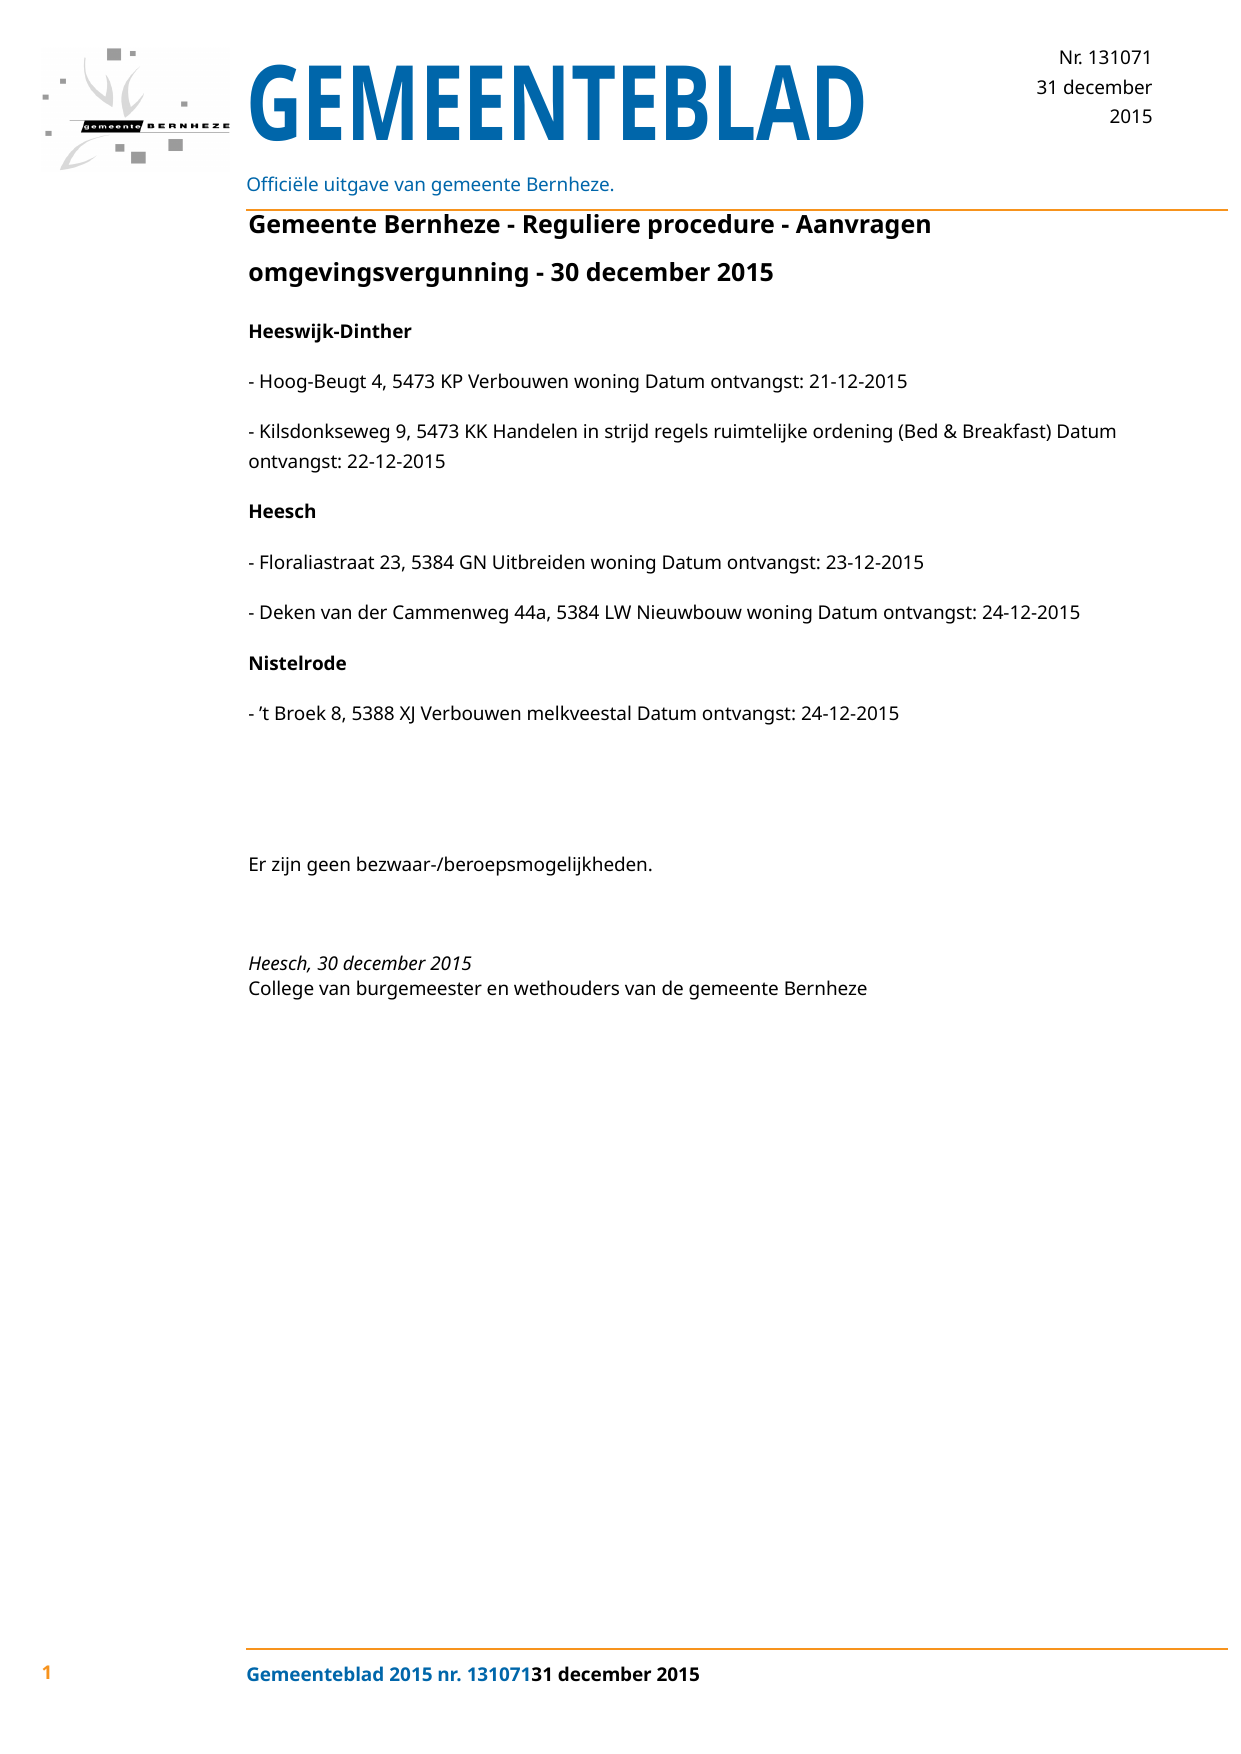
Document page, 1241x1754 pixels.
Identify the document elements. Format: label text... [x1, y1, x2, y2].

picture [41, 47, 231, 172]
text - Hoog-Beugt 4, 5473 KP Verbouwen woning Datum ontvangst: 21-12-2015 [248, 368, 1152, 394]
text - Floraliastraat 23, 5384 GN Uitbreiden woning Datum ontvangst: 23-12-2015 [248, 549, 1152, 575]
text College van burgemeester en wethouders van de gemeente Bernheze [248, 976, 1152, 1001]
text - Kilsdonkseweg 9, 5473 KK Handelen in strijd regels ruimtelijke ordening (Bed & Breakfast) Datum ontvangst: 22-12-2015 [248, 419, 1152, 474]
text - ’t Broek 8, 5388 XJ Verbouwen melkveestal Datum ontvangst: 24-12-2015 [248, 700, 1152, 726]
text - Deken van der Cammenweg 44a, 5384 LW Nieuwbouw woning Datum ontvangst: 24-12-2015 [248, 599, 1152, 625]
text Heesch, 30 december 2015 [248, 950, 1152, 976]
text Heesch [248, 499, 1152, 524]
text Nistelrode [248, 650, 1152, 676]
text Heeswijk-Dinther [248, 318, 1152, 344]
text Gemeente Bernheze - Reguliere procedure - Aanvragen omgevingsvergunning - 30 december 2015 [248, 211, 1152, 288]
text Er zijn geen bezwaar-/beroepsmogelijkheden. [248, 852, 1152, 877]
